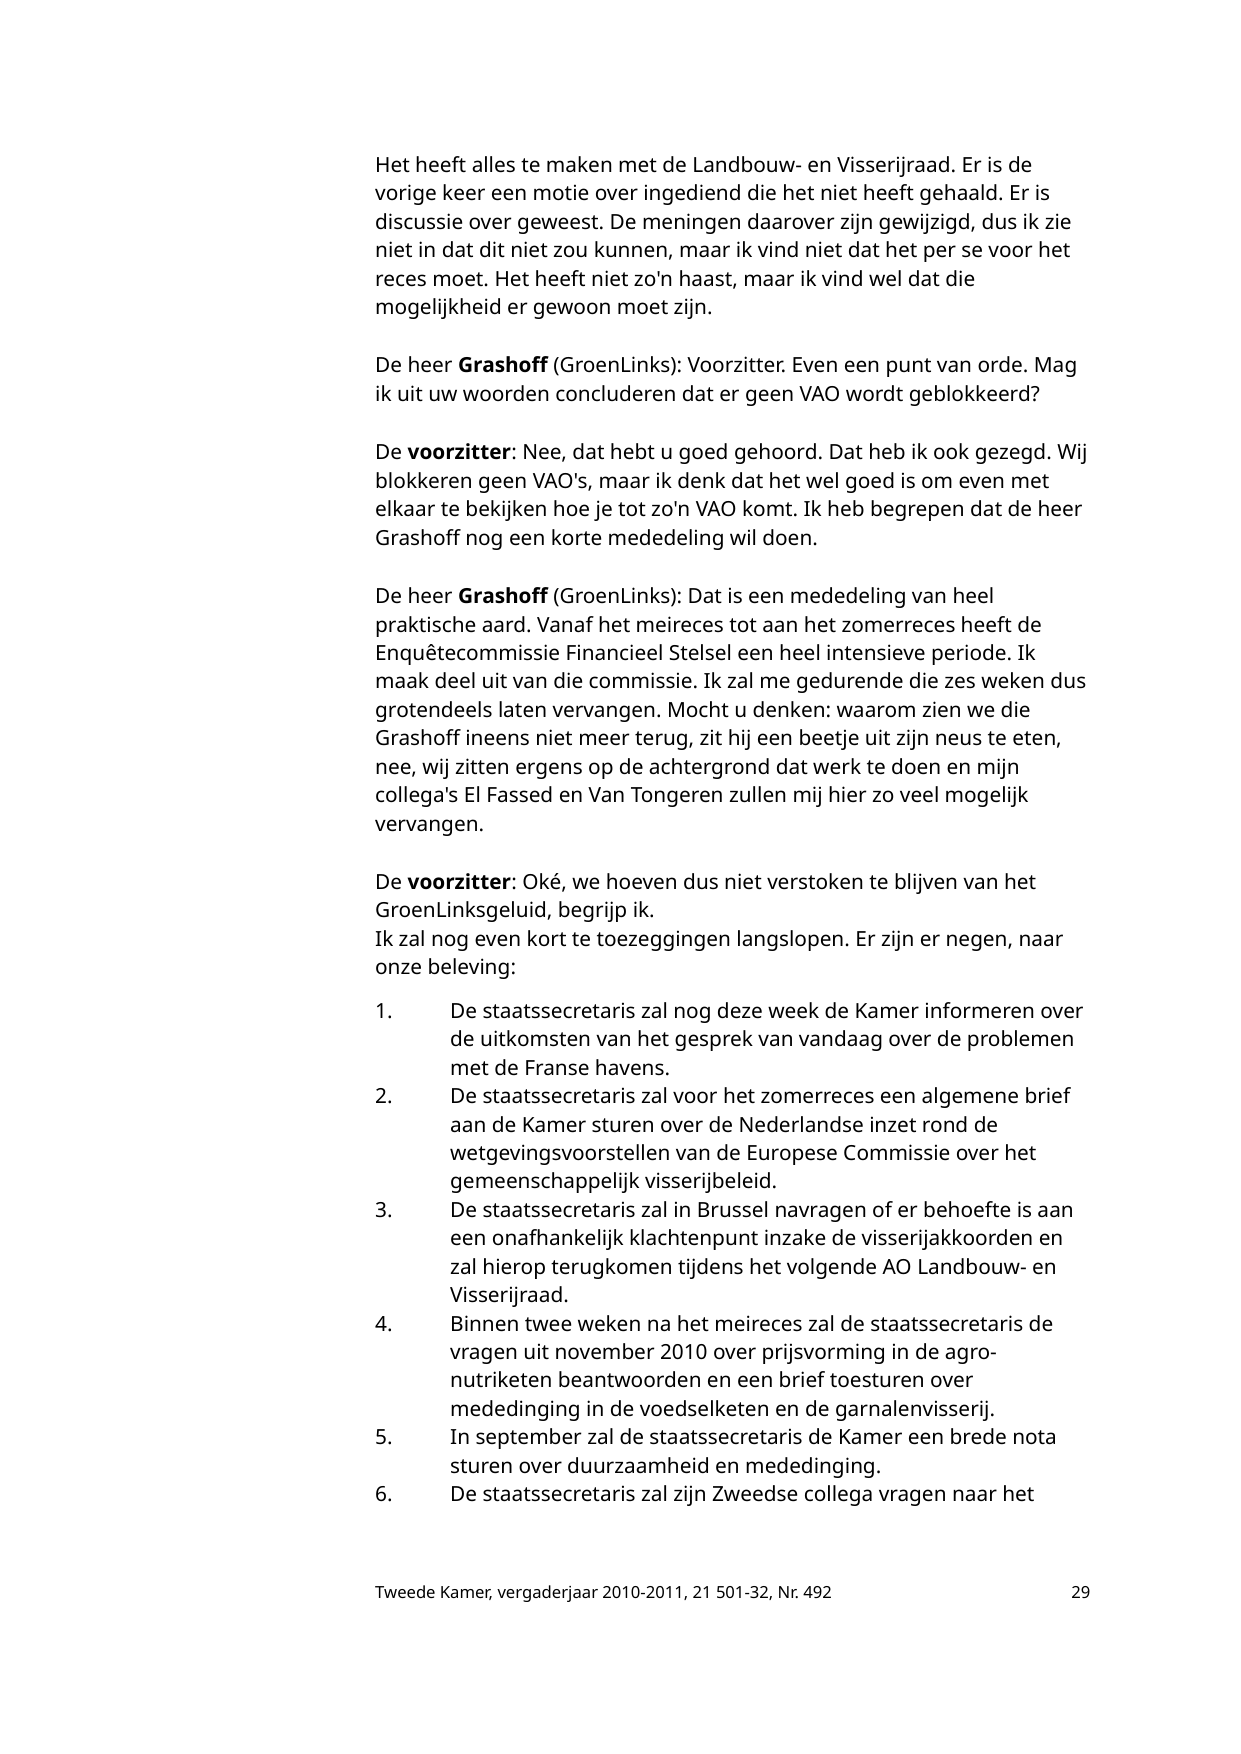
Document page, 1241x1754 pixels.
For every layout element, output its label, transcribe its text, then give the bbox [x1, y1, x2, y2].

list In september zal de staatssecretaris de Kamer een brede nota sturen over duurzaamheid en mededinging. [375, 1422, 1090, 1479]
list Binnen twee weken na het meireces zal de staatssecretaris de vragen uit november 2010 over prijsvorming in de agro-nutriketen beantwoorden en een brief toesturen over mededinging in de voedselketen en de garnalenvisserij. [375, 1309, 1090, 1422]
text De voorzitter: Oké, we hoeven dus niet verstoken te blijven van het GroenLinksgeluid, begrijp ik. [375, 867, 1090, 924]
text Het heeft alles te maken met de Landbouw- en Visserijraad. Er is de vorige keer een motie over ingediend die het niet heeft gehaald. Er is discussie over geweest. De meningen daarover zijn gewijzigd, dus ik zie niet in dat dit niet zou kunnen, maar ik vind niet dat het per se voor het reces moet. Het heeft niet zo'n haast, maar ik vind wel dat die mogelijkheid er gewoon moet zijn. [375, 150, 1090, 321]
list De staatssecretaris zal voor het zomerreces een algemene brief aan de Kamer sturen over de Nederlandse inzet rond de wetgevingsvoorstellen van de Europese Commissie over het gemeenschappelijk visserijbeleid. [375, 1081, 1090, 1195]
text Ik zal nog even kort te toezeggingen langslopen. Er zijn er negen, naar onze beleving: [375, 924, 1090, 981]
text De heer Grashoff (GroenLinks): Voorzitter. Even een punt van orde. Mag ik uit uw woorden concluderen dat er geen VAO wordt geblokkeerd? [375, 351, 1090, 407]
list De staatssecretaris zal zijn Zweedse collega vragen naar het [375, 1479, 1090, 1508]
list De staatssecretaris zal in Brussel navragen of er behoefte is aan een onafhankelijk klachtenpunt inzake de visserijakkoorden en zal hierop terugkomen tijdens het volgende AO Landbouw- en Visserijraad. [375, 1195, 1090, 1309]
text De voorzitter: Nee, dat hebt u goed gehoord. Dat heb ik ook gezegd. Wij blokkeren geen VAO's, maar ik denk dat het wel goed is om even met elkaar te bekijken hoe je tot zo'n VAO komt. Ik heb begrepen dat de heer Grashoff nog een korte mededeling wil doen. [375, 437, 1090, 551]
list De staatssecretaris zal nog deze week de Kamer informeren over de uitkomsten van het gesprek van vandaag over de problemen met de Franse havens. [375, 996, 1090, 1081]
text De heer Grashoff (GroenLinks): Dat is een mededeling van heel praktische aard. Vanaf het meireces tot aan het zomerreces heeft de Enquêtecommissie Financieel Stelsel een heel intensieve periode. Ik maak deel uit van die commissie. Ik zal me gedurende die zes weken dus grotendeels laten vervangen. Mocht u denken: waarom zien we die Grashoff ineens niet meer terug, zit hij een beetje uit zijn neus te eten, nee, wij zitten ergens op de achtergrond dat werk te doen en mijn collega's El Fassed en Van Tongeren zullen mij hier zo veel mogelijk vervangen. [375, 581, 1090, 837]
